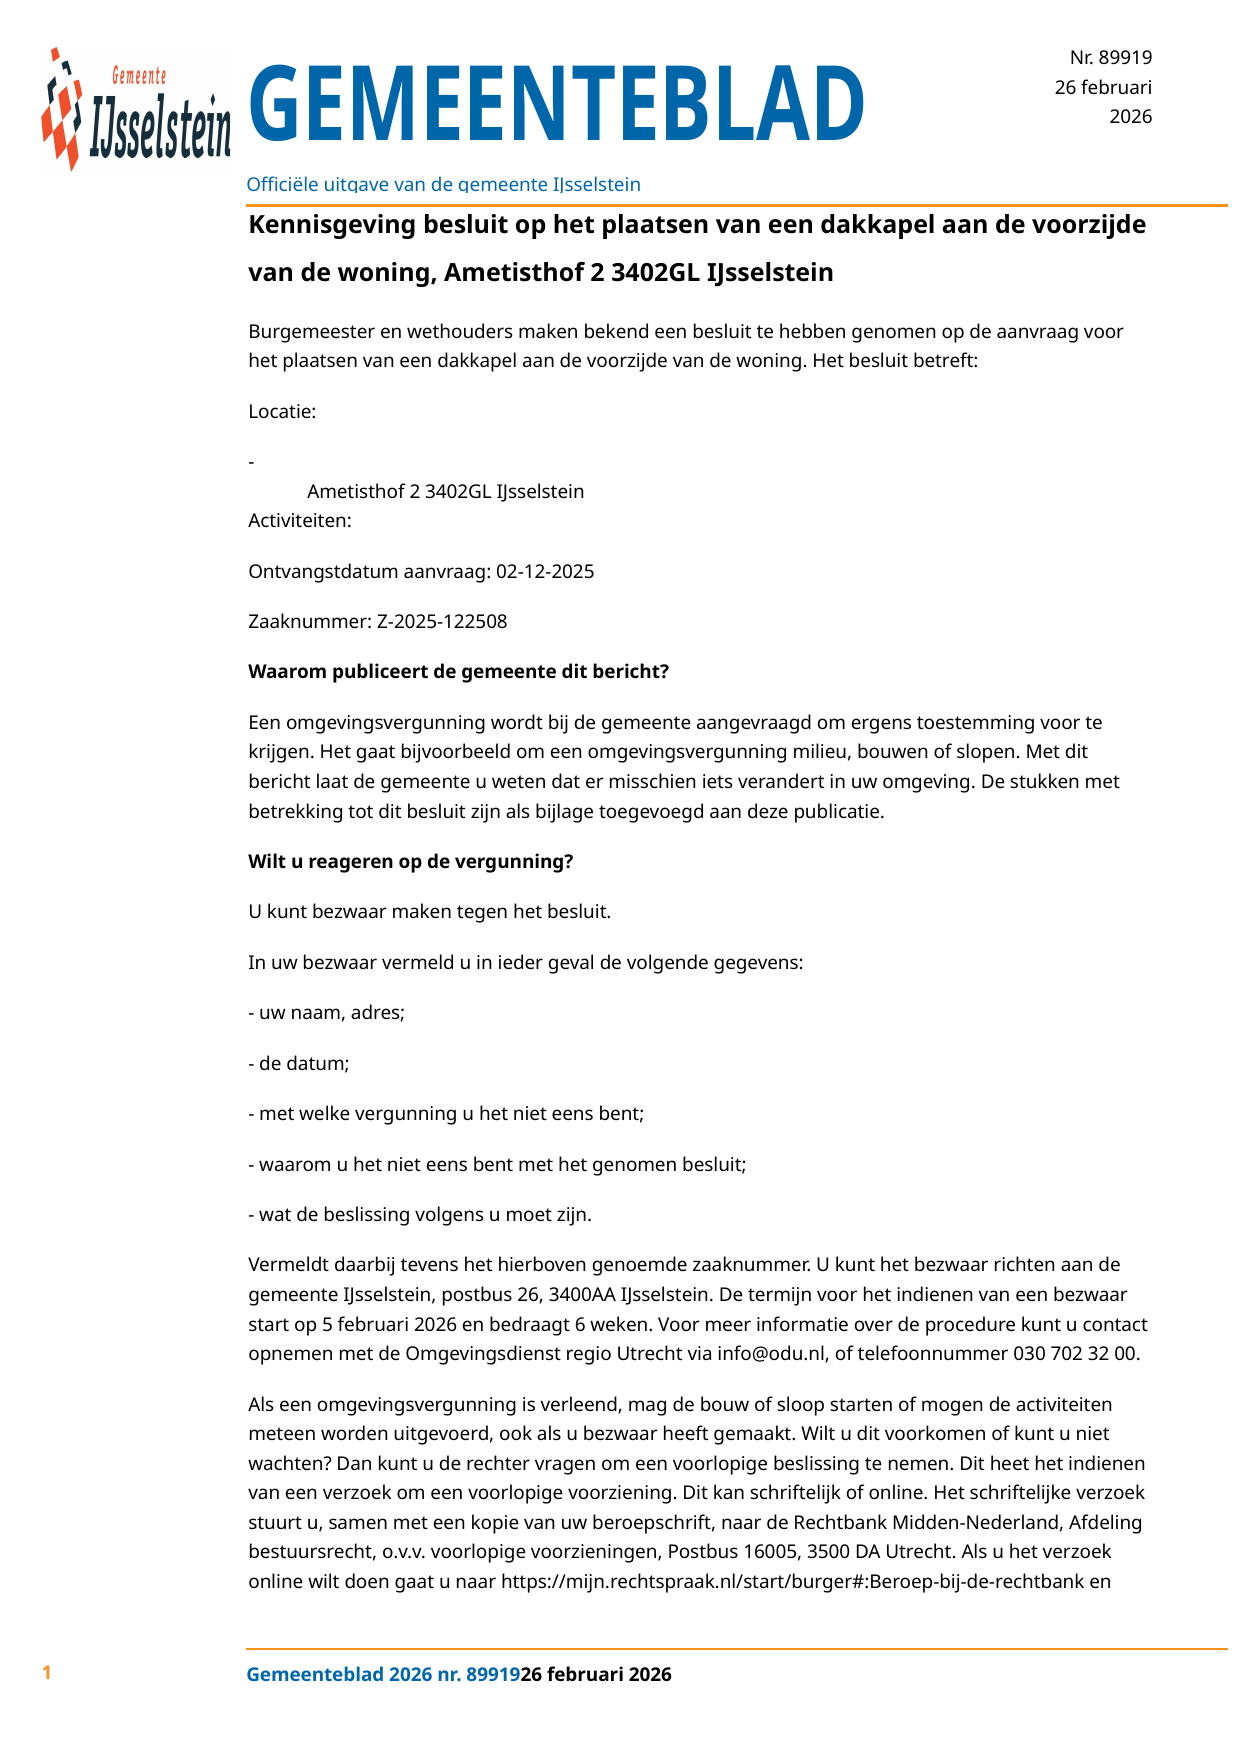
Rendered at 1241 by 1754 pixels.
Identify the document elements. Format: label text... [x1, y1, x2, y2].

text Zaaknummer: Z-2025-122508 [248, 608, 1152, 634]
text - de datum; [248, 1050, 1152, 1076]
text - uw naam, adres; [248, 999, 1152, 1025]
picture [41, 47, 231, 172]
text Burgemeester en wethouders maken bekend een besluit te hebben genomen op de aanvraag voor het plaatsen van een dakkapel aan de voorzijde van de woning. Het besluit betreft: [248, 318, 1152, 373]
list Ametisthof 2 3402GL IJsselstein [248, 478, 1152, 504]
text In uw bezwaar vermeld u in ieder geval de volgende gegevens: [248, 949, 1152, 975]
text Wilt u reageren op de vergunning? [248, 848, 1152, 874]
text Locatie: [248, 398, 1152, 424]
text Activiteiten: [248, 507, 1152, 533]
text Vermeldt daarbij tevens het hierboven genoemde zaaknummer. U kunt het bezwaar richten aan de gemeente IJsselstein, postbus 26, 3400AA IJsselstein. De termijn voor het indienen van een bezwaar start op 5 februari 2026 en bedraagt 6 weken. Voor meer informatie over de procedure kunt u contact opnemen met de Omgevingsdienst regio Utrecht via info@odu.nl, of telefoonnummer 030 702 32 00. [248, 1252, 1152, 1366]
text - waarom u het niet eens bent met het genomen besluit; [248, 1151, 1152, 1177]
text Ontvangstdatum aanvraag: 02-12-2025 [248, 558, 1152, 584]
text U kunt bezwaar maken tegen het besluit. [248, 899, 1152, 924]
text Als een omgevingsvergunning is verleend, mag de bouw of sloop starten of mogen de activiteiten meteen worden uitgevoerd, ook als u bezwaar heeft gemaakt. Wilt u dit voorkomen of kunt u niet wachten? Dan kunt u de rechter vragen om een voorlopige beslissing te nemen. Dit heet het indienen van een verzoek om een voorlopige voorziening. Dit kan schriftelijk of online. Het schriftelijke verzoek stuurt u, samen met een kopie van uw beroepschrift, naar de Rechtbank Midden-Nederland, Afdeling bestuursrecht, o.v.v. voorlopige voorzieningen, Postbus 16005, 3500 DA Utrecht. Als u het verzoek online wilt doen gaat u naar https://mijn.rechtspraak.nl/start/burger#:Beroep-bij-de-rechtbank en [248, 1391, 1152, 1594]
text Waarom publiceert de gemeente dit bericht? [248, 659, 1152, 684]
text - wat de beslissing volgens u moet zijn. [248, 1201, 1152, 1227]
text - met welke vergunning u het niet eens bent; [248, 1100, 1152, 1126]
text Een omgevingsvergunning wordt bij de gemeente aangevraagd om ergens toestemming voor te krijgen. Het gaat bijvoorbeeld om een omgevingsvergunning milieu, bouwen of slopen. Met dit bericht laat de gemeente u weten dat er misschien iets verandert in uw omgeving. De stukken met betrekking tot dit besluit zijn als bijlage toegevoegd aan deze publicatie. [248, 709, 1152, 824]
text Kennisgeving besluit op het plaatsen van een dakkapel aan de voorzijde van de woning, Ametisthof 2 3402GL IJsselstein [248, 207, 1152, 288]
